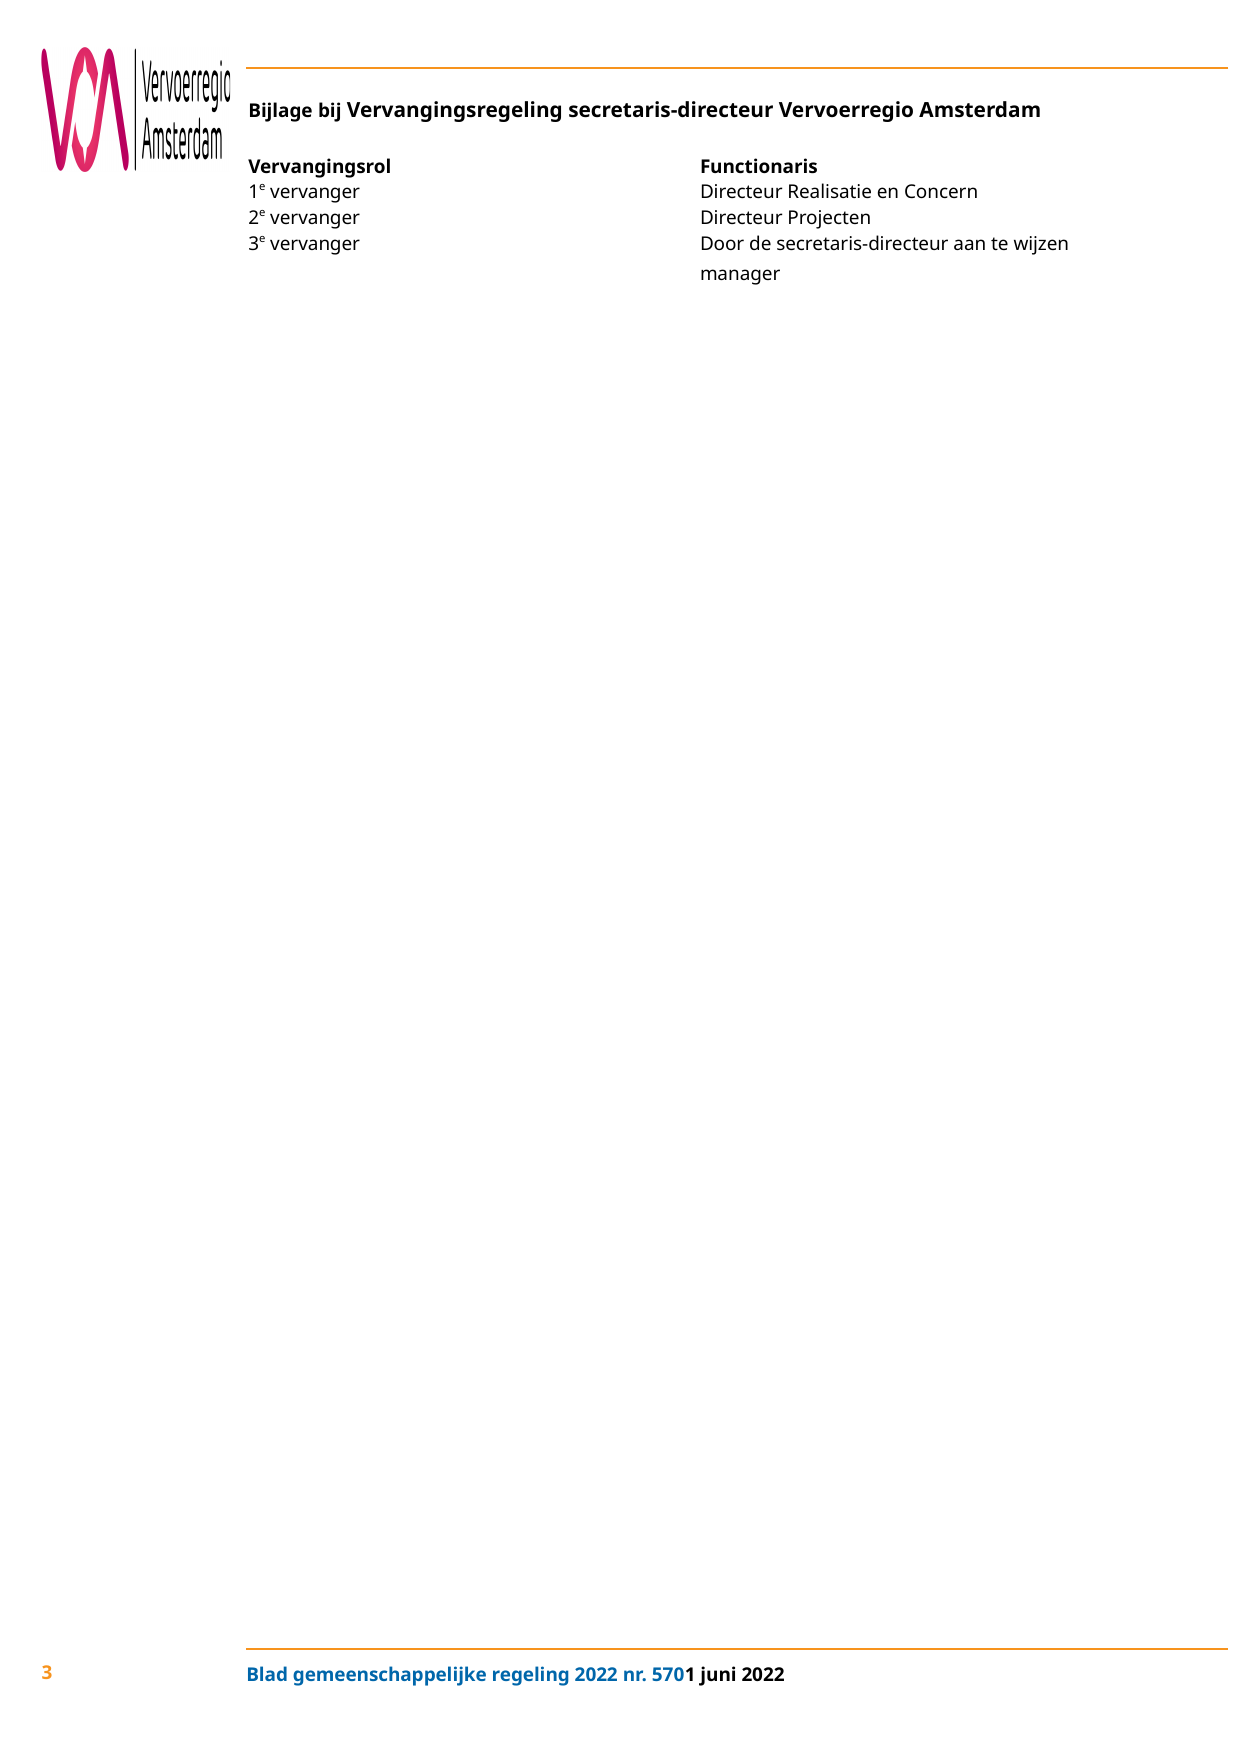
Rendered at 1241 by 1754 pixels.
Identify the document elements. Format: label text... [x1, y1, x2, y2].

table_header Functionaris [700, 153, 1152, 179]
table_header Vervangingsrol [248, 153, 700, 179]
table_cell Directeur Projecten [700, 205, 1152, 230]
table_cell Directeur Realisatie en Concern [700, 179, 1152, 204]
text Bijlage bij Vervangingsregeling secretaris-directeur Vervoerregio Amsterdam [248, 95, 1152, 123]
table_cell 2e vervanger [248, 205, 700, 230]
table_cell 3e vervanger [248, 230, 700, 286]
picture [41, 47, 231, 172]
table_cell 1e vervanger [248, 179, 700, 204]
table_cell Door de secretaris-directeur aan te wijzen manager [700, 230, 1152, 286]
